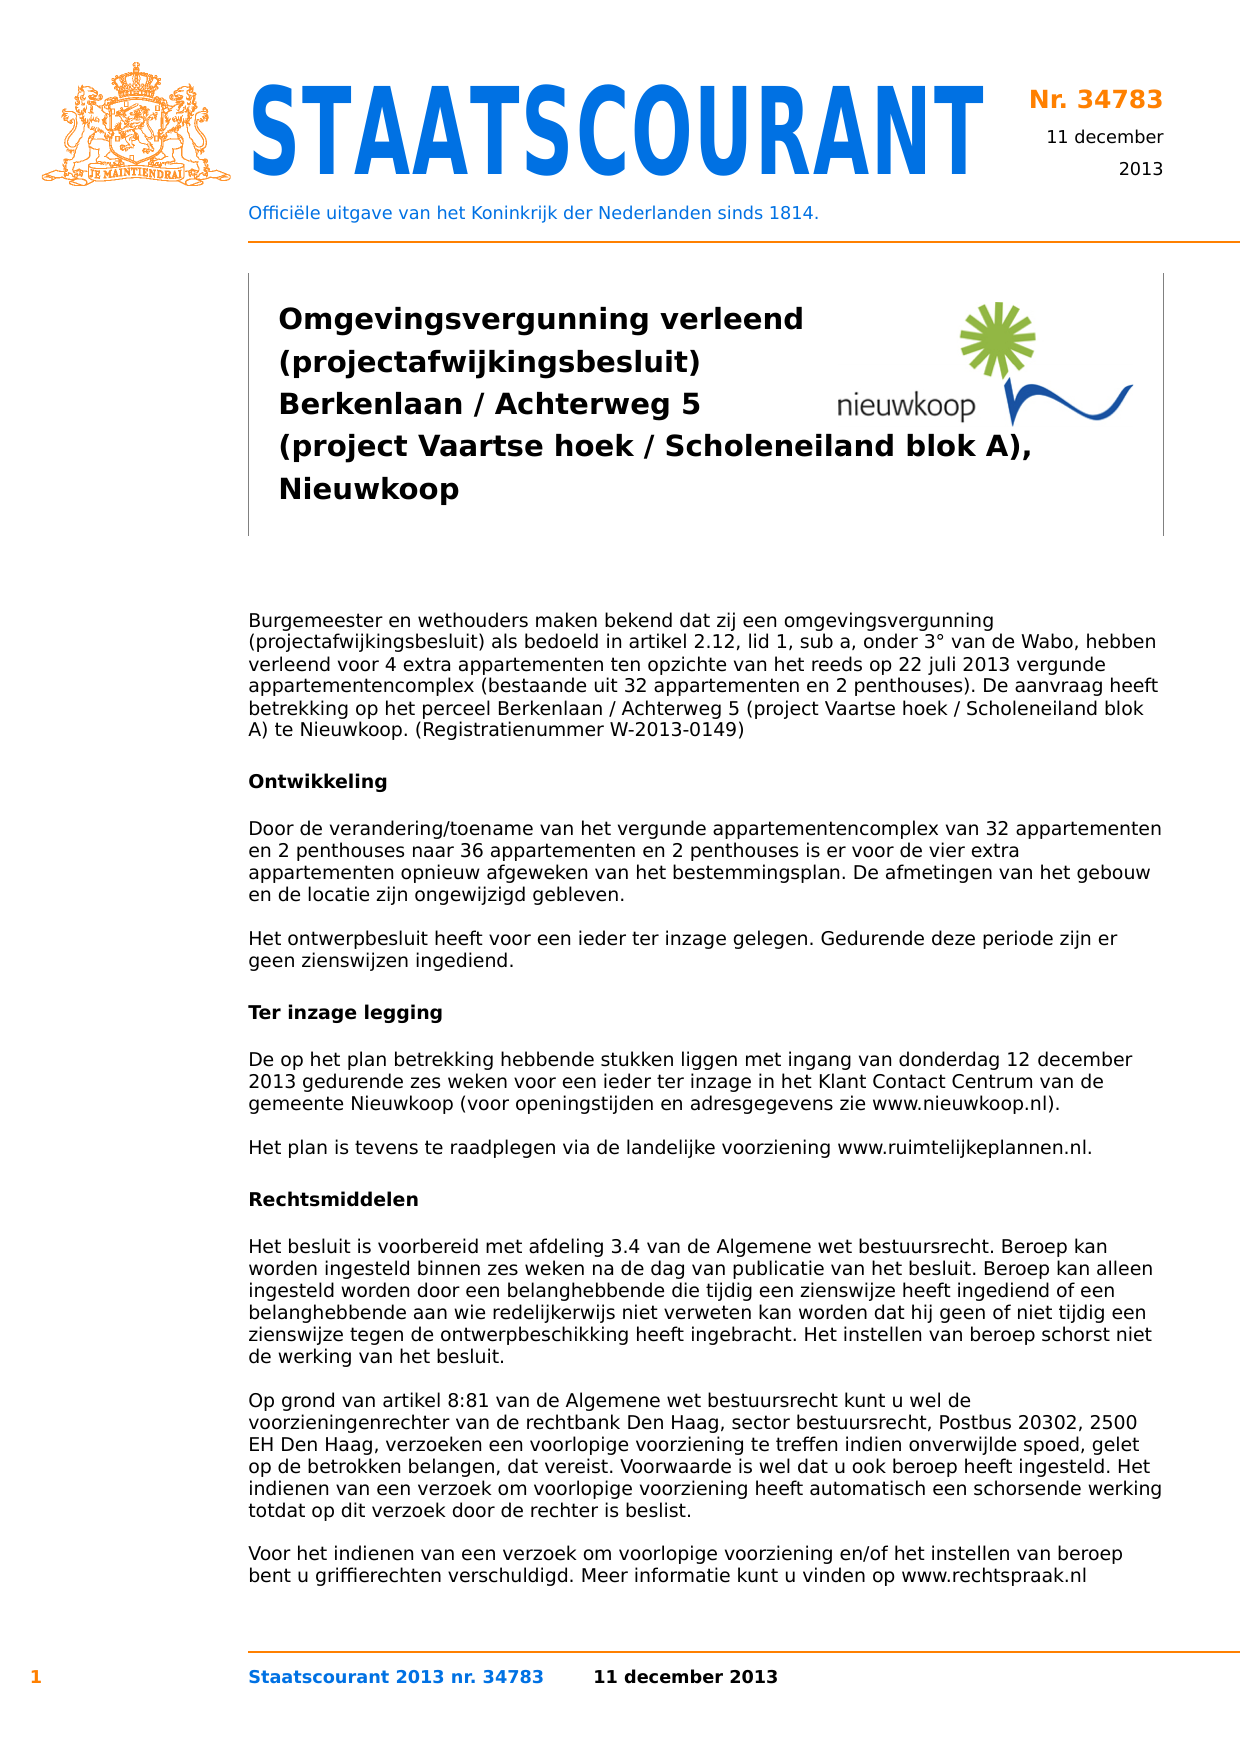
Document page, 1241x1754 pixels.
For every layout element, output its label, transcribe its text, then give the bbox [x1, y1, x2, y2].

picture [838, 302, 1134, 427]
text Op grond van artikel 8:81 van de Algemene wet bestuursrecht kunt u wel de voorzieningenrechter van de rechtbank Den Haag, sector bestuursrecht, Postbus 20302, 2500 EH Den Haag, verzoeken een voorlopige voorziening te treffen indien onverwijlde spoed, gelet op de betrokken belangen, dat vereist. Voorwaarde is wel dat u ook beroep heeft ingesteld. Het indienen van een verzoek om voorlopige voorziening heeft automatisch een schorsende werking totdat op dit verzoek door de rechter is beslist. [248, 1389, 1163, 1521]
text Door de verandering/toename van het vergunde appartementencomplex van 32 appartementen en 2 penthouses naar 36 appartementen en 2 penthouses is er voor de vier extra appartementen opnieuw afgeweken van het bestemmingsplan. De afmetingen van het gebouw en de locatie zijn ongewijzigd gebleven. [248, 818, 1163, 906]
table_header [25, 62, 248, 241]
subtitle Ontwikkeling [248, 771, 1163, 793]
text Het plan is tevens te raadplegen via de landelijke voorziening www.ruimtelijkeplannen.nl. [248, 1137, 1163, 1159]
text De op het plan betrekking hebbende stukken liggen met ingang van donderdag 12 december 2013 gedurende zes weken voor een ieder ter inzage in het Klant Contact Centrum van de gemeente Nieuwkoop (voor openingstijden en adresgegevens zie www.nieuwkoop.nl). [248, 1049, 1163, 1115]
text Het ontwerpbesluit heeft voor een ieder ter inzage gelegen. Gedurende deze periode zijn er geen zienswijzen ingediend. [248, 928, 1163, 972]
text Voor het indienen van een verzoek om voorlopige voorziening en/of het instellen van beroep bent u griffierechten verschuldigd. Meer informatie kunt u vinden op www.rechtspraak.nl [248, 1543, 1163, 1587]
subtitle Ter inzage legging [248, 1002, 1163, 1024]
table_cell Officiële uitgave van het Koninkrijk der Nederlanden sinds 1814. [248, 203, 1240, 241]
text Het besluit is voorbereid met afdeling 3.4 van de Algemene wet bestuursrecht. Beroep kan worden ingesteld binnen zes weken na de dag van publicatie van het besluit. Beroep kan alleen ingesteld worden door een belanghebbende die tijdig een zienswijze heeft ingediend of een belanghebbende aan wie redelijkerwijs niet verweten kan worden dat hij geen of niet tijdig een zienswijze tegen de ontwerpbeschikking heeft ingebracht. Het instellen van beroep schorst niet de werking van het besluit. [248, 1236, 1163, 1368]
picture [41, 62, 231, 186]
table_header Nr. 34783 [998, 62, 1240, 121]
table_cell 2013 [998, 153, 1240, 203]
text Burgemeester en wethouders maken bekend dat zij een omgevingsvergunning (projectafwijkingsbesluit) als bedoeld in artikel 2.12, lid 1, sub a, onder 3° van de Wabo, hebben verleend voor 4 extra appartementen ten opzichte van het reeds op 22 juli 2013 vergunde appartementencomplex (bestaande uit 32 appartementen en 2 penthouses). De aanvraag heeft betrekking op het perceel Berkenlaan / Achterweg 5 (project Vaartse hoek / Scholeneiland blok A) te Nieuwkoop. (Registratienummer W-2013-0149) [248, 609, 1163, 741]
table_header STAATSCOURANT [248, 62, 998, 203]
subtitle Rechtsmiddelen [248, 1189, 1163, 1211]
table_cell 11 december [998, 121, 1240, 153]
subtitle Omgevingsvergunning verleend (projectafwijkingsbesluit) Berkenlaan / Achterweg 5 (project Vaartse hoek / Scholeneiland blok A), Nieuwkoop [249, 273, 1163, 536]
